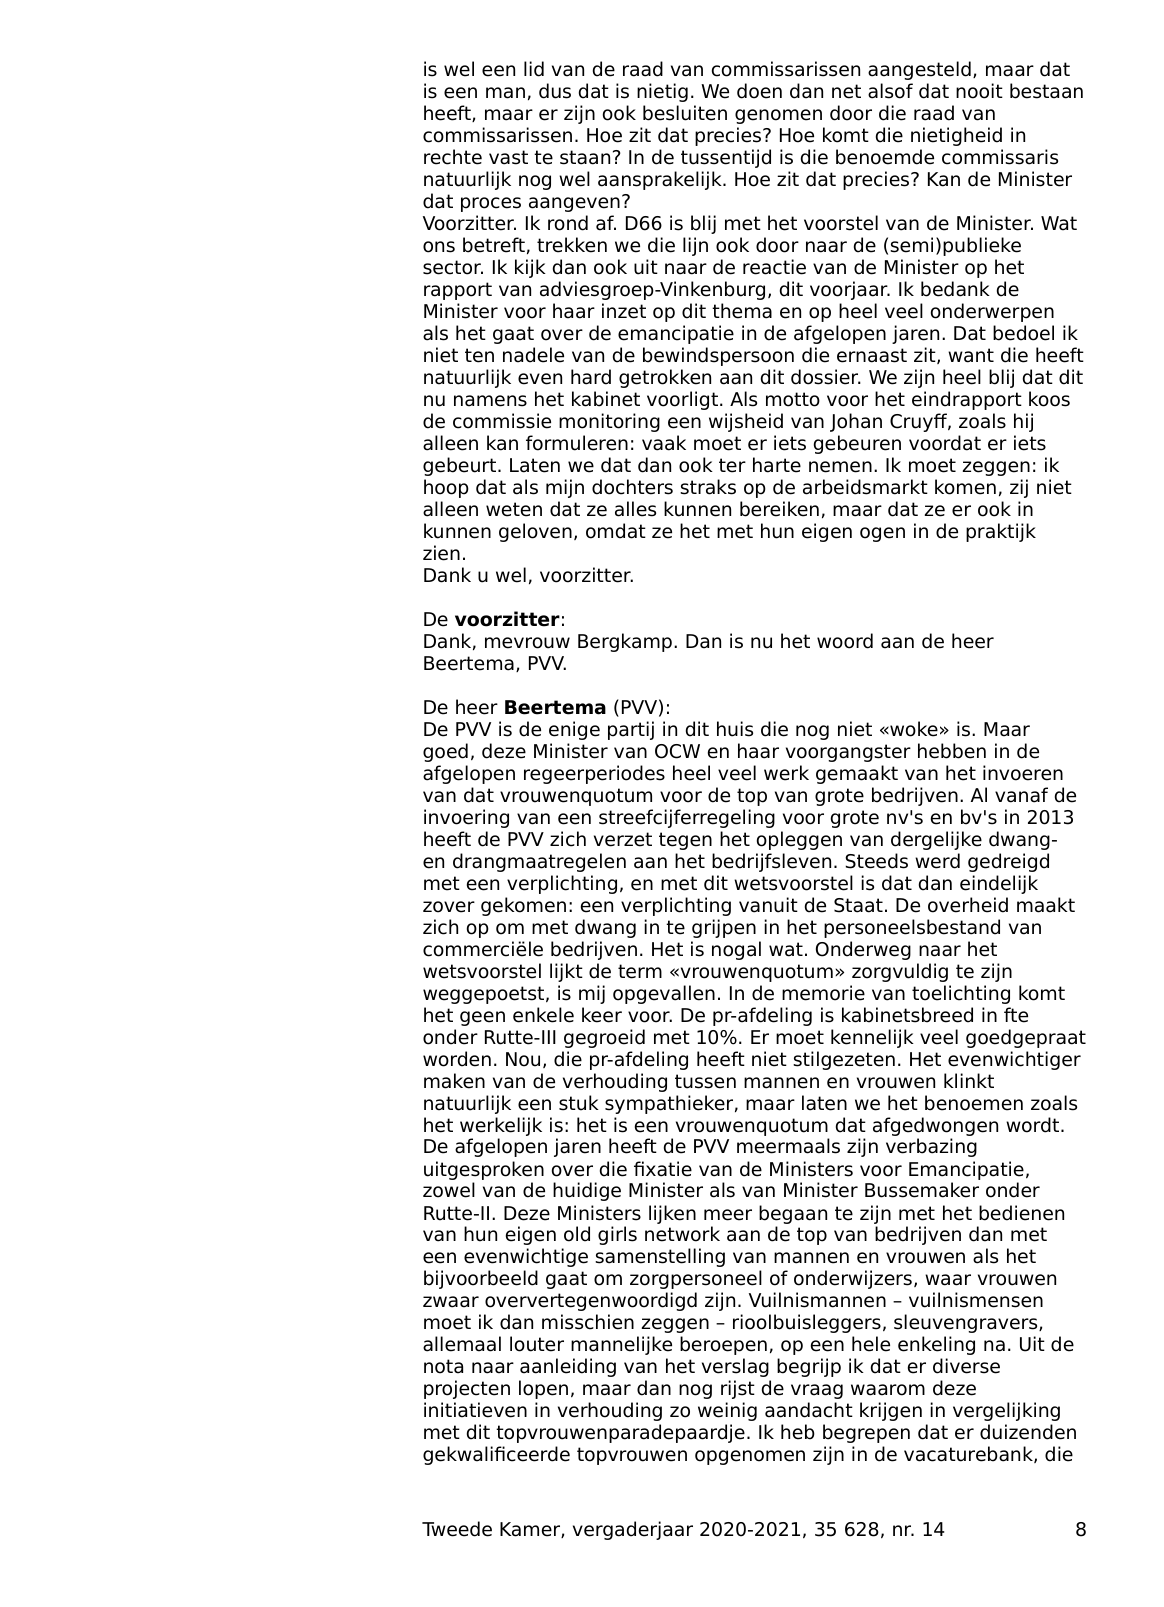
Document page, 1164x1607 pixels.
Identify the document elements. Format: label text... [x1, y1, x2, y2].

text De heer Beertema (PVV): [422, 697, 1087, 719]
text De PVV is de enige partij in dit huis die nog niet «woke» is. Maar goed, deze Minister van OCW en haar voorgangster hebben in de afgelopen regeerperiodes heel veel werk gemaakt van het invoeren van dat vrouwenquotum voor de top van grote bedrijven. Al vanaf de invoering van een streefcijferregeling voor grote nv's en bv's in 2013 heeft de PVV zich verzet tegen het opleggen van dergelijke dwang- en drangmaatregelen aan het bedrijfsleven. Steeds werd gedreigd met een verplichting, en met dit wetsvoorstel is dat dan eindelijk zover gekomen: een verplichting vanuit de Staat. De overheid maakt zich op om met dwang in te grijpen in het personeelsbestand van commerciële bedrijven. Het is nogal wat. Onderweg naar het wetsvoorstel lijkt de term «vrouwenquotum» zorgvuldig te zijn weggepoetst, is mij opgevallen. In de memorie van toelichting komt het geen enkele keer voor. De pr-afdeling is kabinetsbreed in fte onder Rutte-III gegroeid met 10%. Er moet kennelijk veel goedgepraat worden. Nou, die pr-afdeling heeft niet stilgezeten. Het evenwichtiger maken van de verhouding tussen mannen en vrouwen klinkt natuurlijk een stuk sympathieker, maar laten we het benoemen zoals het werkelijk is: het is een vrouwenquotum dat afgedwongen wordt. [422, 719, 1087, 1136]
text Dank u wel, voorzitter. [422, 564, 1087, 587]
text De afgelopen jaren heeft de PVV meermaals zijn verbazing uitgesproken over die fixatie van de Ministers voor Emancipatie, zowel van de huidige Minister als van Minister Bussemaker onder Rutte-II. Deze Ministers lijken meer begaan te zijn met het bedienen van hun eigen old girls network aan de top van bedrijven dan met een evenwichtige samenstelling van mannen en vrouwen als het bijvoorbeeld gaat om zorgpersoneel of onderwijzers, waar vrouwen zwaar oververtegenwoordigd zijn. Vuilnismannen – vuilnismensen moet ik dan misschien zeggen – rioolbuisleggers, sleuvengravers, allemaal louter mannelijke beroepen, op een hele enkeling na. Uit de nota naar aanleiding van het verslag begrijp ik dat er diverse projecten lopen, maar dan nog rijst de vraag waarom deze initiatieven in verhouding zo weinig aandacht krijgen in vergelijking met dit topvrouwenparadepaardje. Ik heb begrepen dat er duizenden gekwalificeerde topvrouwen opgenomen zijn in de vacaturebank, die [422, 1136, 1087, 1466]
text is wel een lid van de raad van commissarissen aangesteld, maar dat is een man, dus dat is nietig. We doen dan net alsof dat nooit bestaan heeft, maar er zijn ook besluiten genomen door die raad van commissarissen. Hoe zit dat precies? Hoe komt die nietigheid in rechte vast te staan? In de tussentijd is die benoemde commissaris natuurlijk nog wel aansprakelijk. Hoe zit dat precies? Kan de Minister dat proces aangeven? [422, 59, 1087, 213]
text Voorzitter. Ik rond af. D66 is blij met het voorstel van de Minister. Wat ons betreft, trekken we die lijn ook door naar de (semi)publieke sector. Ik kijk dan ook uit naar de reactie van de Minister op het rapport van adviesgroep-Vinkenburg, dit voorjaar. Ik bedank de Minister voor haar inzet op dit thema en op heel veel onderwerpen als het gaat over de emancipatie in de afgelopen jaren. Dat bedoel ik niet ten nadele van de bewindspersoon die ernaast zit, want die heeft natuurlijk even hard getrokken aan dit dossier. We zijn heel blij dat dit nu namens het kabinet voorligt. Als motto voor het eindrapport koos de commissie monitoring een wijsheid van Johan Cruyff, zoals hij alleen kan formuleren: vaak moet er iets gebeuren voordat er iets gebeurt. Laten we dat dan ook ter harte nemen. Ik moet zeggen: ik hoop dat als mijn dochters straks op de arbeidsmarkt komen, zij niet alleen weten dat ze alles kunnen bereiken, maar dat ze er ook in kunnen geloven, omdat ze het met hun eigen ogen in de praktijk zien. [422, 213, 1087, 564]
text Dank, mevrouw Bergkamp. Dan is nu het woord aan de heer Beertema, PVV. [422, 631, 1087, 675]
text De voorzitter: [422, 609, 1087, 631]
